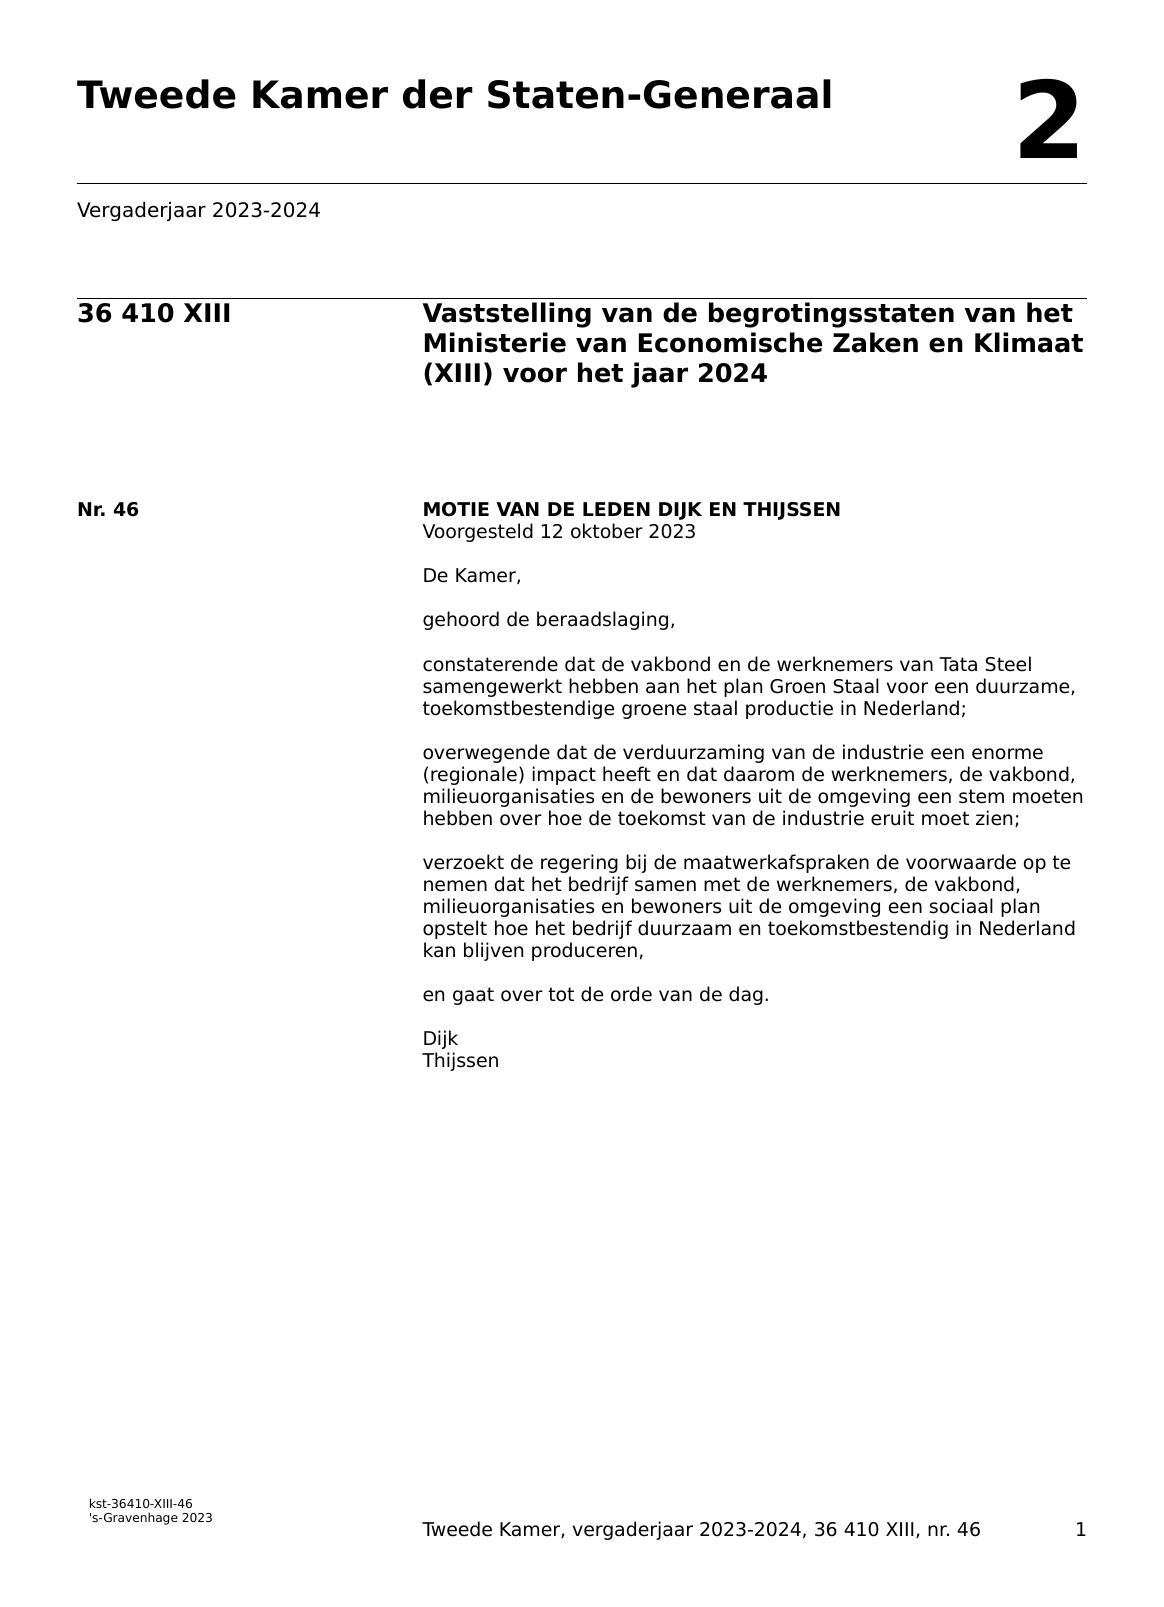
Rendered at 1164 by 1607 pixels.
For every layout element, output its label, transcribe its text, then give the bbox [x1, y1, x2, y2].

text verzoekt de regering bij de maatwerkafspraken de voorwaarde op te nemen dat het bedrijf samen met de werknemers, de vakbond, milieuorganisaties en bewoners uit de omgeving een sociaal plan opstelt hoe het bedrijf duurzaam en toekomstbestendig in Nederland kan blijven produceren, [422, 852, 1087, 962]
text Dijk [422, 1028, 1087, 1050]
text Thijssen [422, 1050, 1087, 1072]
subtitle 36 410 XIII Vaststelling van de begrotingsstaten van het Ministerie van Economische Zaken en Klimaat (XIII) voor het jaar 2024 [77, 299, 1087, 388]
text constaterende dat de vakbond en de werknemers van Tata Steel samengewerkt hebben aan het plan Groen Staal voor een duurzame, toekomstbestendige groene staal productie in Nederland; [422, 653, 1087, 719]
text De Kamer, [422, 565, 1087, 587]
table_header 2 [886, 59, 1087, 183]
text overwegende dat de verduurzaming van de industrie een enorme (regionale) impact heeft en dat daarom de werknemers, de vakbond, milieuorganisaties en de bewoners uit de omgeving een stem moeten hebben over hoe de toekomst van de industrie eruit moet zien; [422, 742, 1087, 829]
table_cell Vergaderjaar 2023-2024 [77, 184, 1087, 298]
text kst-36410-XIII-46 [88, 1497, 323, 1511]
text 's-Gravenhage 2023 [88, 1511, 323, 1525]
text en gaat over tot de orde van de dag. [422, 984, 1087, 1006]
table_header Tweede Kamer der Staten-Generaal [77, 59, 886, 183]
text gehoord de beraadslaging, [422, 609, 1087, 631]
subtitle Nr. 46 MOTIE VAN DE LEDEN DIJK EN THIJSSEN [77, 499, 1087, 521]
text Voorgesteld 12 oktober 2023 [422, 521, 1087, 543]
